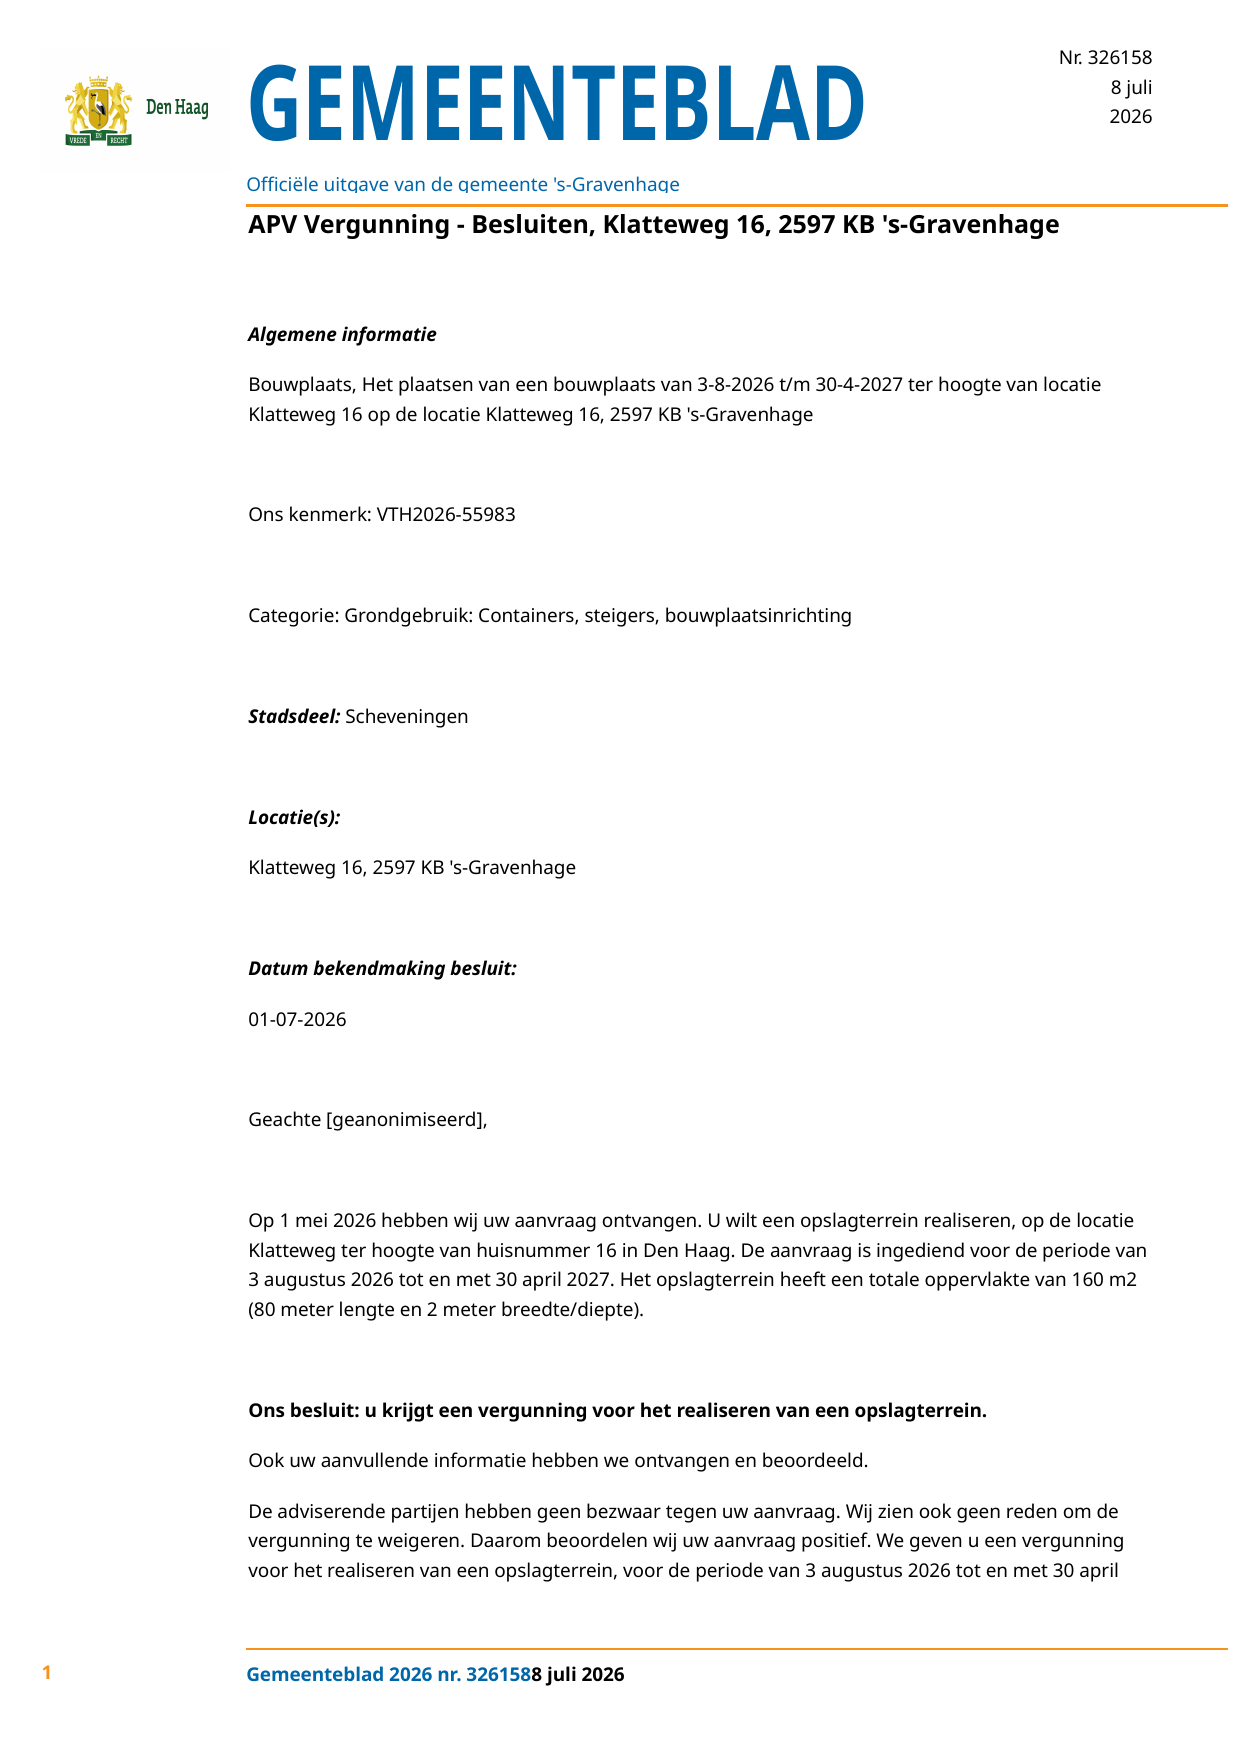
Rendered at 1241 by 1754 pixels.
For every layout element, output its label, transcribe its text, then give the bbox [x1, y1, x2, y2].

text Ook uw aanvullende informatie hebben we ontvangen en beoordeeld. [248, 1447, 1152, 1473]
text Bouwplaats, Het plaatsen van een bouwplaats van 3-8-2026 t/m 30-4-2027 ter hoogte van locatie Klatteweg 16 op de locatie Klatteweg 16, 2597 KB 's-Gravenhage [248, 371, 1152, 426]
text APV Vergunning - Besluiten, Klatteweg 16, 2597 KB 's-Gravenhage [248, 207, 1152, 241]
text Algemene informatie [248, 321, 1152, 346]
text 01-07-2026 [248, 1006, 1152, 1031]
text Categorie: Grondgebruik: Containers, steigers, bouwplaatsinrichting [248, 602, 1152, 628]
text Stadsdeel: Scheveningen [248, 703, 1152, 729]
text Ons besluit: u krijgt een vergunning voor het realiseren van een opslagterrein. [248, 1397, 1152, 1423]
text Locatie(s): [248, 804, 1152, 830]
text Op 1 mei 2026 hebben wij uw aanvraag ontvangen. U wilt een opslagterrein realiseren, op de locatie Klatteweg ter hoogte van huisnummer 16 in Den Haag. De aanvraag is ingediend voor de periode van 3 augustus 2026 tot en met 30 april 2027. Het opslagterrein heeft een totale oppervlakte van 160 m2 (80 meter lengte en 2 meter breedte/diepte). [248, 1207, 1152, 1322]
text Geachte [geanonimiseerd], [248, 1107, 1152, 1132]
text Klatteweg 16, 2597 KB 's-Gravenhage [248, 854, 1152, 880]
text Ons kenmerk: VTH2026-55983 [248, 502, 1152, 527]
picture [41, 47, 231, 172]
text De adviserende partijen hebben geen bezwaar tegen uw aanvraag. Wij zien ook geen reden om de vergunning te weigeren. Daarom beoordelen wij uw aanvraag positief. We geven u een vergunning voor het realiseren van een opslagterrein, voor de periode van 3 augustus 2026 tot en met 30 april [248, 1498, 1152, 1583]
text Datum bekendmaking besluit: [248, 955, 1152, 981]
